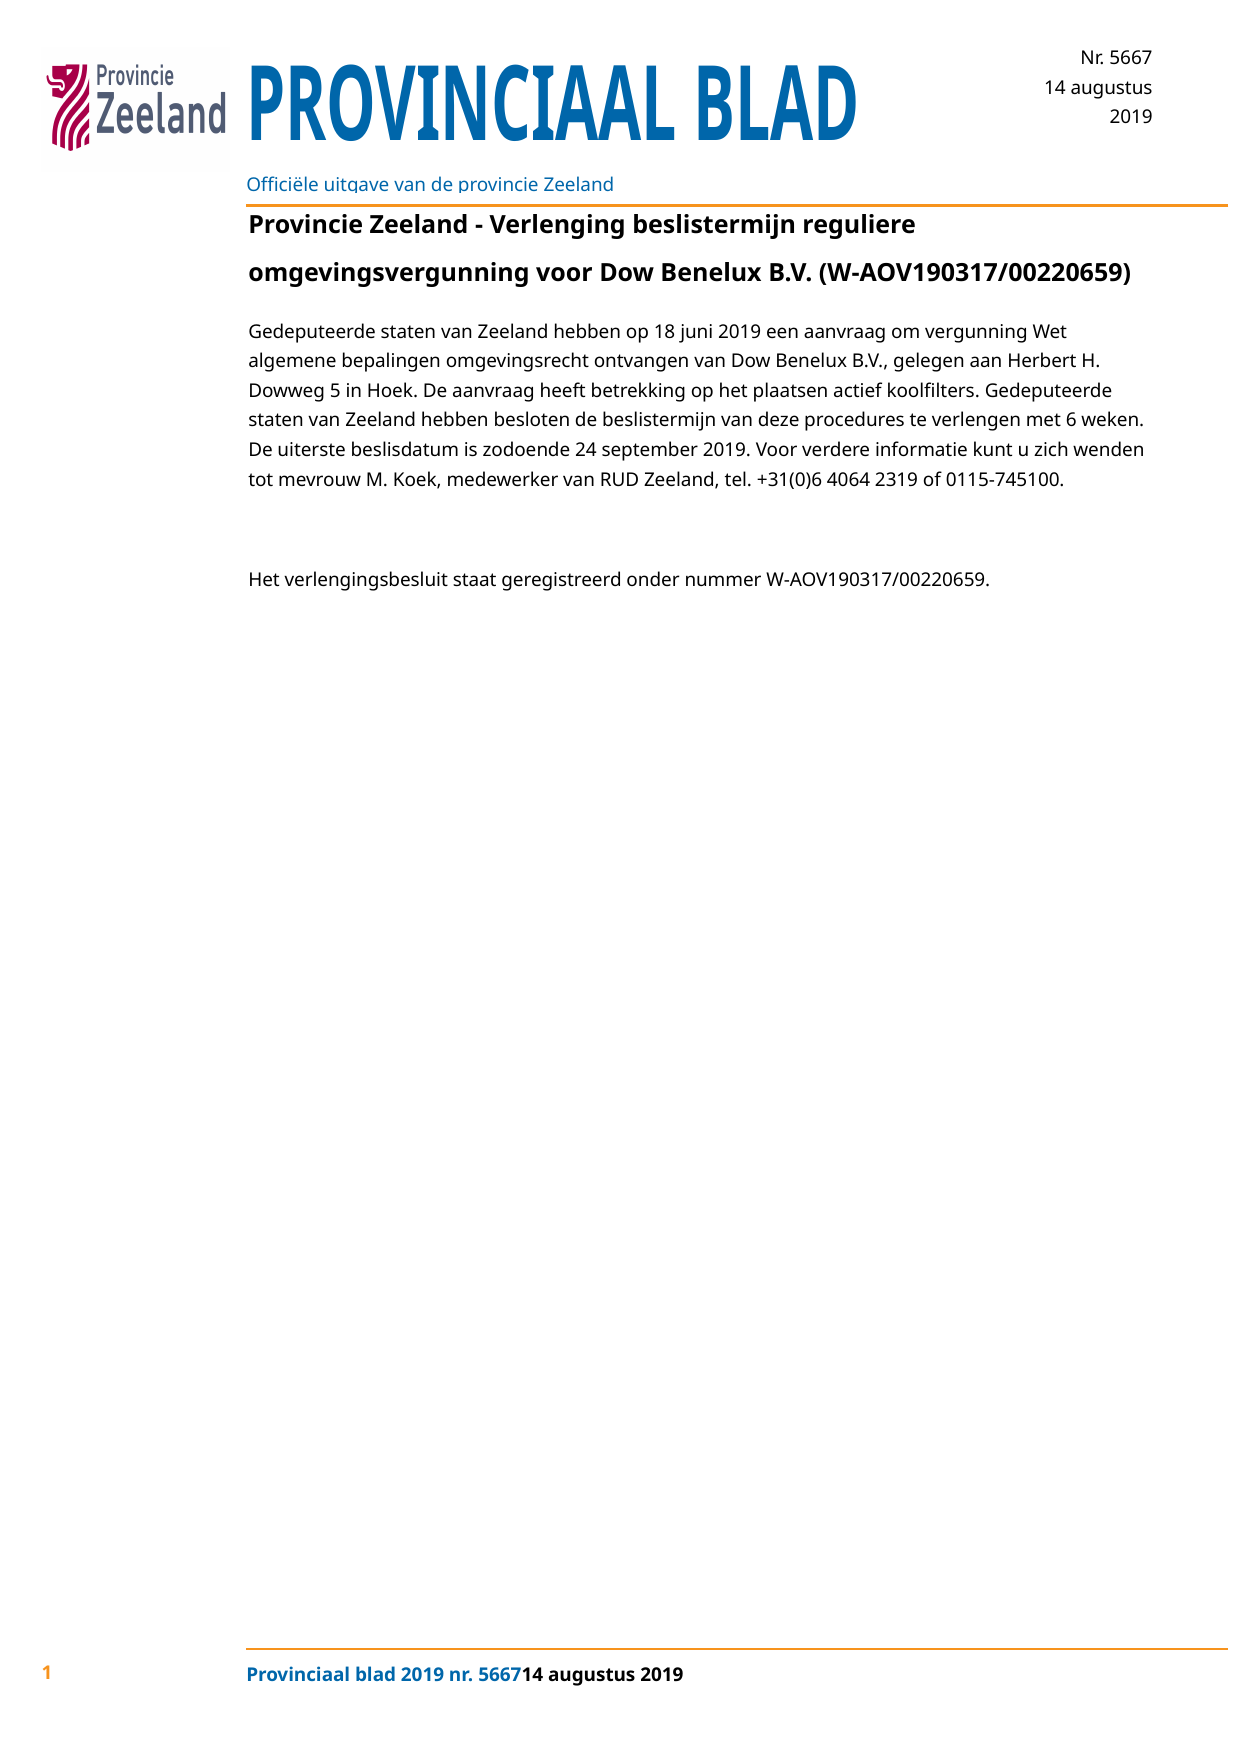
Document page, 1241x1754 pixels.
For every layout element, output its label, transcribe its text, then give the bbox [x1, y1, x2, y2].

text Provincie Zeeland - Verlenging beslistermijn reguliere omgevingsvergunning voor Dow Benelux B.V. (W-AOV190317/00220659) [248, 207, 1152, 288]
text Het verlengingsbesluit staat geregistreerd onder nummer W-AOV190317/00220659. [248, 567, 1152, 592]
picture [41, 47, 231, 172]
text Gedeputeerde staten van Zeeland hebben op 18 juni 2019 een aanvraag om vergunning Wet algemene bepalingen omgevingsrecht ontvangen van Dow Benelux B.V., gelegen aan Herbert H. Dowweg 5 in Hoek. De aanvraag heeft betrekking op het plaatsen actief koolfilters. Gedeputeerde staten van Zeeland hebben besloten de beslistermijn van deze procedures te verlengen met 6 weken. De uiterste beslisdatum is zodoende 24 september 2019. Voor verdere informatie kunt u zich wenden tot mevrouw M. Koek, medewerker van RUD Zeeland, tel. +31(0)6 4064 2319 of 0115-745100. [248, 318, 1152, 492]
